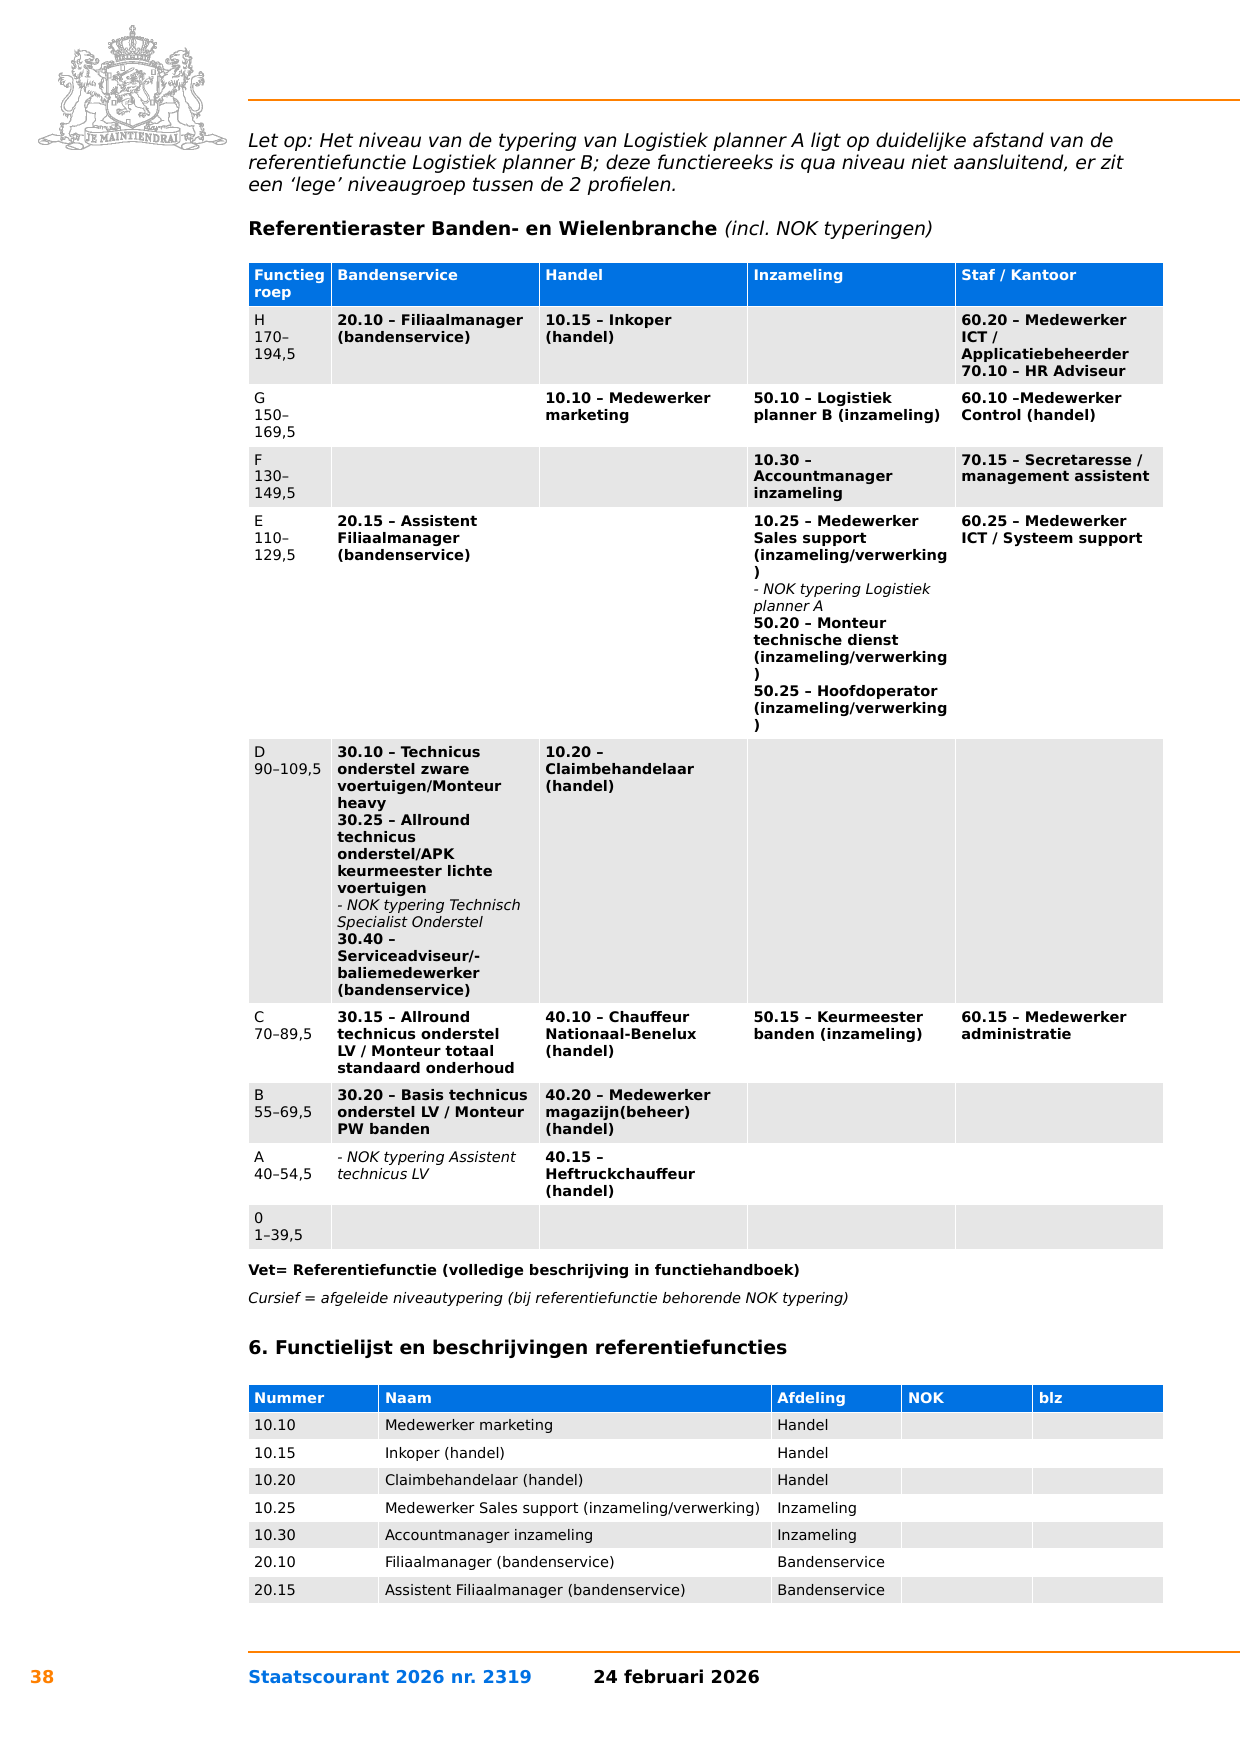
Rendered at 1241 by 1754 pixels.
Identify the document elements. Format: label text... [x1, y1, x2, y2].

table_cell Claimbehandelaar (handel) [379, 1468, 771, 1494]
table_cell Vet= Referentiefunctie (volledige beschrijving in functiehandboek) Cursief = afgeleide niveautypering (bij referentiefunctie behorende NOK typering) [248, 1250, 1163, 1307]
table_cell [748, 307, 955, 384]
table_cell Inzameling [772, 1522, 901, 1548]
table_cell G 150–169,5 [249, 385, 331, 446]
table_cell 60.25 – Medewerker ICT / Systeem support [956, 508, 1163, 738]
table_cell 20.15 – Assistent Filiaalmanager (bandenservice) [332, 508, 539, 738]
table_cell Handel [772, 1440, 901, 1466]
table_cell 10.10 – Medewerker marketing [540, 385, 747, 446]
table_cell Handel [772, 1413, 901, 1439]
table_cell 60.15 – Medewerker administratie [956, 1004, 1163, 1082]
table_cell [902, 1522, 1032, 1548]
table_cell [332, 1205, 539, 1249]
table_cell 10.25 – Medewerker Sales support (inzameling/verwerking) - NOK typering Logistiek planner A 50.20 – Monteur technische dienst (inzameling/verwerking) 50.25 – Hoofdoperator (inzameling/verwerking) [748, 508, 955, 738]
table_cell 10.10 [249, 1413, 378, 1439]
table_cell Bandenservice [772, 1577, 901, 1603]
table_cell 20.10 [249, 1550, 378, 1576]
table_cell [332, 447, 539, 507]
table_cell 60.10 –Medewerker Control (handel) [956, 385, 1163, 446]
table_cell 30.15 – Allround technicus onderstel LV / Monteur totaal standaard onderhoud [332, 1004, 539, 1082]
table_cell Bandenservice [772, 1550, 901, 1576]
table_cell [956, 739, 1163, 1003]
table_header Afdeling [772, 1385, 901, 1412]
subtitle 6. Functielijst en beschrijvingen referentiefuncties [248, 1337, 1163, 1359]
picture [38, 25, 227, 150]
table_cell H 170–194,5 [249, 307, 331, 384]
table_cell D 90–109,5 [249, 739, 331, 1003]
table_cell 70.15 – Secretaresse / management assistent [956, 447, 1163, 507]
table_header NOK [902, 1385, 1032, 1412]
table_cell Assistent Filiaalmanager (bandenservice) [379, 1577, 771, 1603]
table_cell [540, 447, 747, 507]
table_cell 50.15 – Keurmeester banden (inzameling) [748, 1004, 955, 1082]
table_cell [1033, 1440, 1163, 1466]
table_cell Inzameling [772, 1495, 901, 1521]
table_cell 10.20 [249, 1468, 378, 1494]
table_cell 20.15 [249, 1577, 378, 1603]
table_cell 10.15 [249, 1440, 378, 1466]
table_cell [902, 1413, 1032, 1439]
table_header Nummer [249, 1385, 378, 1412]
table_cell Handel [772, 1468, 901, 1494]
table_cell 10.15 – Inkoper (handel) [540, 307, 747, 384]
table_cell 10.30 – Accountmanager inzameling [748, 447, 955, 507]
table_cell [540, 1205, 747, 1249]
table_header Staf / Kantoor [956, 263, 1163, 306]
table_cell B 55–69,5 [249, 1083, 331, 1143]
table_cell 10.30 [249, 1522, 378, 1548]
table_cell 40.15 – Heftruckchauffeur (handel) [540, 1144, 747, 1204]
table_cell E 110–129,5 [249, 508, 331, 738]
table_cell [748, 1083, 955, 1143]
table_cell 30.10 – Technicus onderstel zware voertuigen/Monteur heavy 30.25 – Allround technicus onderstel/APK keurmeester lichte voertuigen - NOK typering Technisch Specialist Onderstel 30.40 – Serviceadviseur/-baliemedewerker (bandenservice) [332, 739, 539, 1003]
table_cell 50.10 – Logistiek planner B (inzameling) [748, 385, 955, 446]
table_cell Accountmanager inzameling [379, 1522, 771, 1548]
table_cell A 40–54,5 [249, 1144, 331, 1204]
table_cell [902, 1468, 1032, 1494]
table_cell [1033, 1550, 1163, 1576]
table_cell Filiaalmanager (bandenservice) [379, 1550, 771, 1576]
table_header Bandenservice [332, 263, 539, 306]
table_cell [1033, 1522, 1163, 1548]
table_header Naam [379, 1385, 771, 1412]
table_cell 10.25 [249, 1495, 378, 1521]
table_header Handel [540, 263, 747, 306]
table_cell [1033, 1468, 1163, 1494]
table_cell [902, 1495, 1032, 1521]
text Let op: Het niveau van de typering van Logistiek planner A ligt op duidelijke afstand van de referentiefunctie Logistiek planner B; deze functiereeks is qua niveau niet aansluitend, er zit een ‘lege’ niveaugroep tussen de 2 profielen. [248, 130, 1163, 196]
table_cell [956, 1083, 1163, 1143]
table_cell 60.20 – Medewerker ICT / Applicatiebeheerder 70.10 – HR Adviseur [956, 307, 1163, 384]
table_cell 30.20 – Basis technicus onderstel LV / Monteur PW banden [332, 1083, 539, 1143]
table_cell [956, 1144, 1163, 1204]
table_cell Medewerker Sales support (inzameling/verwerking) [379, 1495, 771, 1521]
table_cell Inkoper (handel) [379, 1440, 771, 1466]
table_cell 20.10 – Filiaalmanager (bandenservice) [332, 307, 539, 384]
table_cell F 130–149,5 [249, 447, 331, 507]
table_header blz [1033, 1385, 1163, 1412]
table_header Inzameling [748, 263, 955, 306]
table_cell [902, 1440, 1032, 1466]
table_cell [956, 1205, 1163, 1249]
table_cell [902, 1550, 1032, 1576]
table_cell [1033, 1577, 1163, 1603]
table_cell Medewerker marketing [379, 1413, 771, 1439]
table_cell C 70–89,5 [249, 1004, 331, 1082]
text Referentieraster Banden- en Wielenbranche (incl. NOK typeringen) [248, 218, 1163, 240]
table_cell 40.10 – Chauffeur Nationaal-Benelux (handel) [540, 1004, 747, 1082]
table_cell 0 1–39,5 [249, 1205, 331, 1249]
table_cell [332, 385, 539, 446]
table_cell 40.20 – Medewerker magazijn(beheer) (handel) [540, 1083, 747, 1143]
table_cell - NOK typering Assistent technicus LV [332, 1144, 539, 1204]
table_cell [1033, 1495, 1163, 1521]
table_cell [748, 739, 955, 1003]
table_cell [1033, 1413, 1163, 1439]
table_header Functiegroep [249, 263, 331, 306]
table_cell [540, 508, 747, 738]
table_cell [748, 1144, 955, 1204]
table_cell [902, 1577, 1032, 1603]
table_cell [748, 1205, 955, 1249]
table_cell 10.20 – Claimbehandelaar (handel) [540, 739, 747, 1003]
